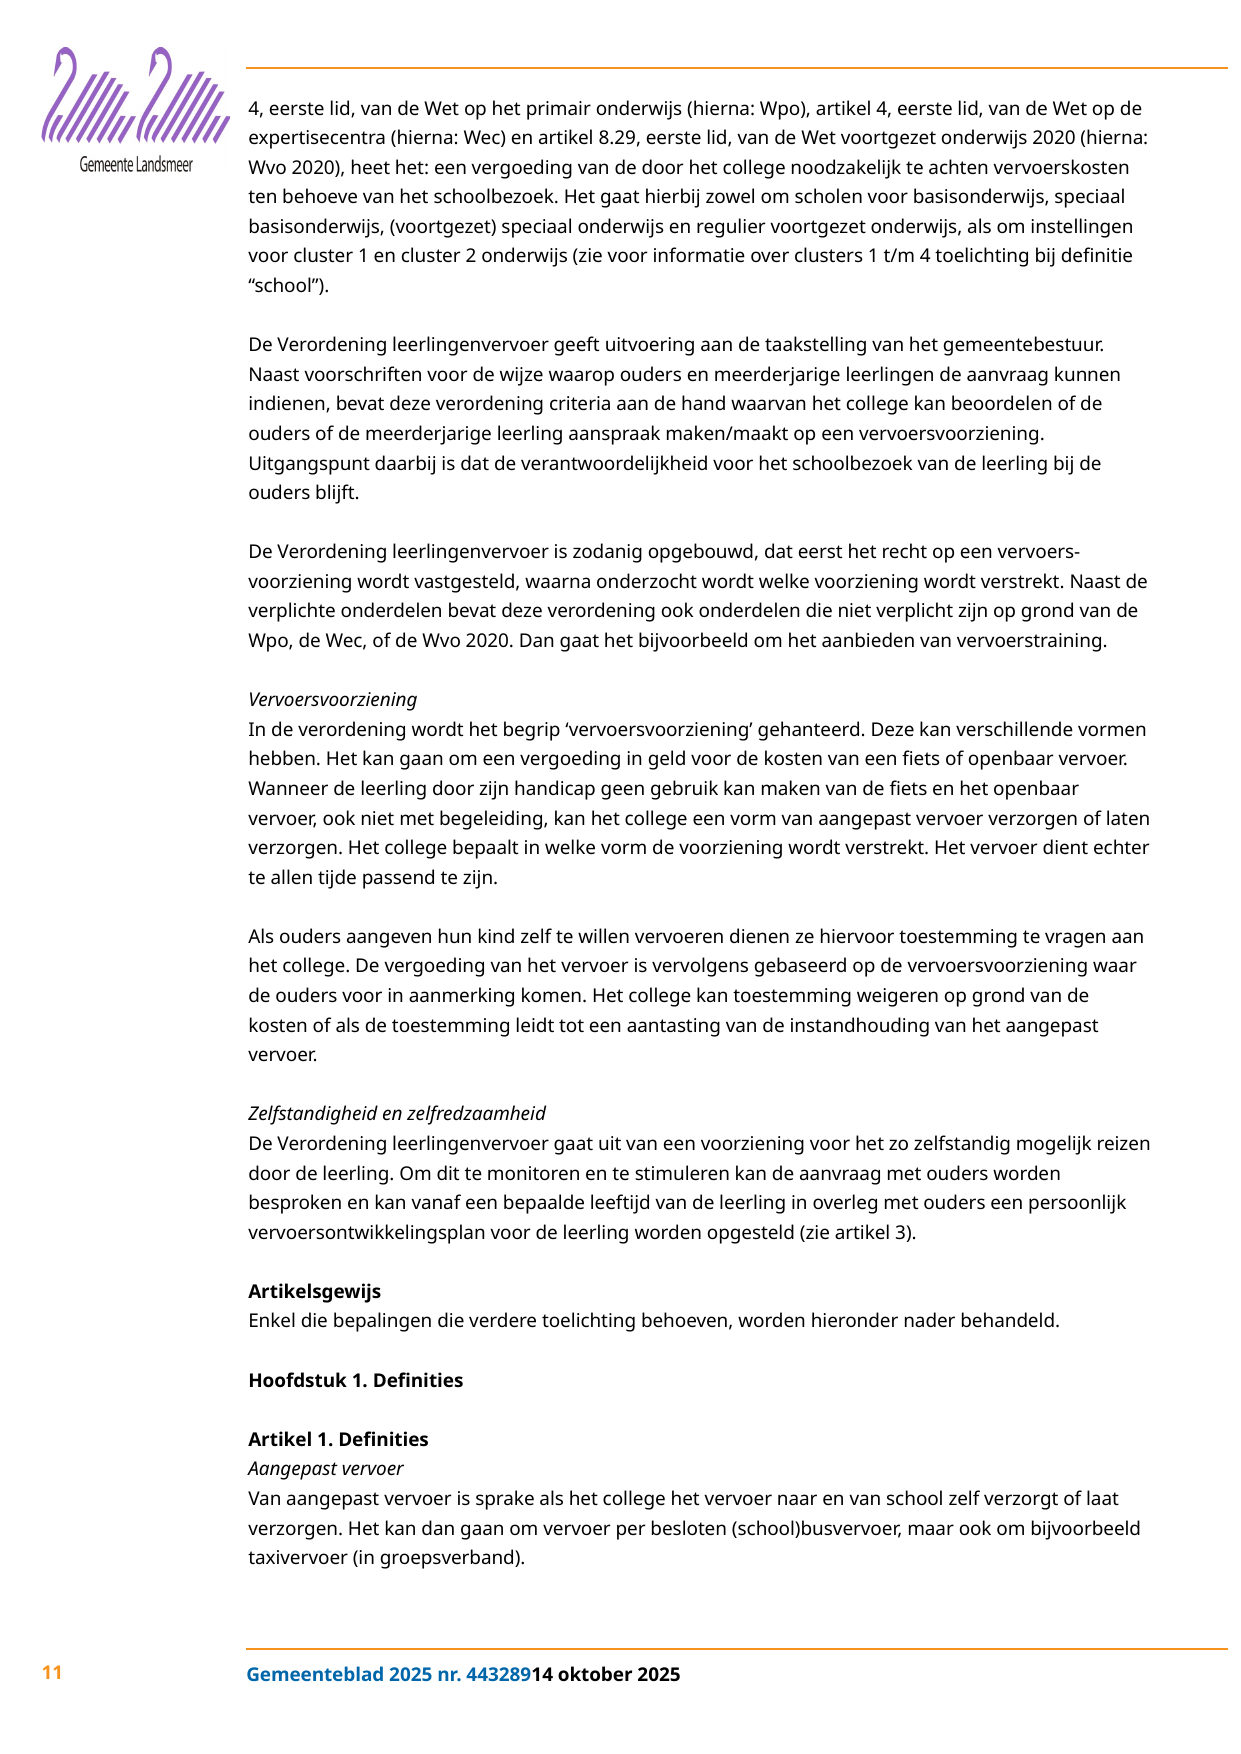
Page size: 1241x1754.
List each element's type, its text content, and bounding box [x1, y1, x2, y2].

text Artikel 1. Definities [248, 1426, 1152, 1452]
text Als ouders aangeven hun kind zelf te willen vervoeren dienen ze hiervoor toestemming te vragen aan het college. De vergoeding van het vervoer is vervolgens gebaseerd op de vervoersvoorziening waar de ouders voor in aanmerking komen. Het college kan toestemming weigeren op grond van de kosten of als de toestemming leidt tot een aantasting van de instandhouding van het aangepast vervoer. [248, 923, 1152, 1067]
text Zelfstandigheid en zelfredzaamheid [248, 1101, 1152, 1126]
text 4, eerste lid, van de Wet op het primair onderwijs (hierna: Wpo), artikel 4, eerste lid, van de Wet op de expertisecentra (hierna: Wec) en artikel 8.29, eerste lid, van de Wet voortgezet onderwijs 2020 (hierna: Wvo 2020), heet het: een vergoeding van de door het college noodzakelijk te achten vervoerskosten ten behoeve van het schoolbezoek. Het gaat hierbij zowel om scholen voor basisonderwijs, speciaal basisonderwijs, (voortgezet) speciaal onderwijs en regulier voortgezet onderwijs, als om instellingen voor cluster 1 en cluster 2 onderwijs (zie voor informatie over clusters 1 t/m 4 toelichting bij definitie “school”). [248, 95, 1152, 298]
text De Verordening leerlingenvervoer is zodanig opgebouwd, dat eerst het recht op een vervoers-voorziening wordt vastgesteld, waarna onderzocht wordt welke voorziening wordt verstrekt. Naast de verplichte onderdelen bevat deze verordening ook onderdelen die niet verplicht zijn op grond van de Wpo, de Wec, of de Wvo 2020. Dan gaat het bijvoorbeeld om het aanbieden van vervoerstraining. [248, 538, 1152, 653]
text De Verordening leerlingenvervoer geeft uitvoering aan de taakstelling van het gemeentebestuur. [248, 331, 1152, 357]
text In de verordening wordt het begrip ‘vervoersvoorziening’ gehanteerd. Deze kan verschillende vormen hebben. Het kan gaan om een vergoeding in geld voor de kosten van een fiets of openbaar vervoer. Wanneer de leerling door zijn handicap geen gebruik kan maken van de fiets en het openbaar vervoer, ook niet met begeleiding, kan het college een vorm van aangepast vervoer verzorgen of laten verzorgen. Het college bepaalt in welke vorm de voorziening wordt verstrekt. Het vervoer dient echter te allen tijde passend te zijn. [248, 716, 1152, 890]
text Naast voorschriften voor de wijze waarop ouders en meerderjarige leerlingen de aanvraag kunnen indienen, bevat deze verordening criteria aan de hand waarvan het college kan beoordelen of de ouders of de meerderjarige leerling aanspraak maken/maakt op een vervoersvoorziening. Uitgangspunt daarbij is dat de verantwoordelijkheid voor het schoolbezoek van de leerling bij de ouders blijft. [248, 361, 1152, 505]
text De Verordening leerlingenvervoer gaat uit van een voorziening voor het zo zelfstandig mogelijk reizen door de leerling. Om dit te monitoren en te stimuleren kan de aanvraag met ouders worden besproken en kan vanaf een bepaalde leeftijd van de leerling in overleg met ouders een persoonlijk vervoersontwikkelingsplan voor de leerling worden opgesteld (zie artikel 3). [248, 1130, 1152, 1245]
text Enkel die bepalingen die verdere toelichting behoeven, worden hieronder nader behandeld. [248, 1308, 1152, 1333]
text Aangepast vervoer [248, 1456, 1152, 1481]
text Van aangepast vervoer is sprake als het college het vervoer naar en van school zelf verzorgt of laat verzorgen. Het kan dan gaan om vervoer per besloten (school)busvervoer, maar ook om bijvoorbeeld taxivervoer (in groepsverband). [248, 1485, 1152, 1570]
picture [41, 47, 231, 172]
text Vervoersvoorziening [248, 686, 1152, 712]
text Hoofdstuk 1. Definities [248, 1367, 1152, 1393]
text Artikelsgewijs [248, 1278, 1152, 1304]
